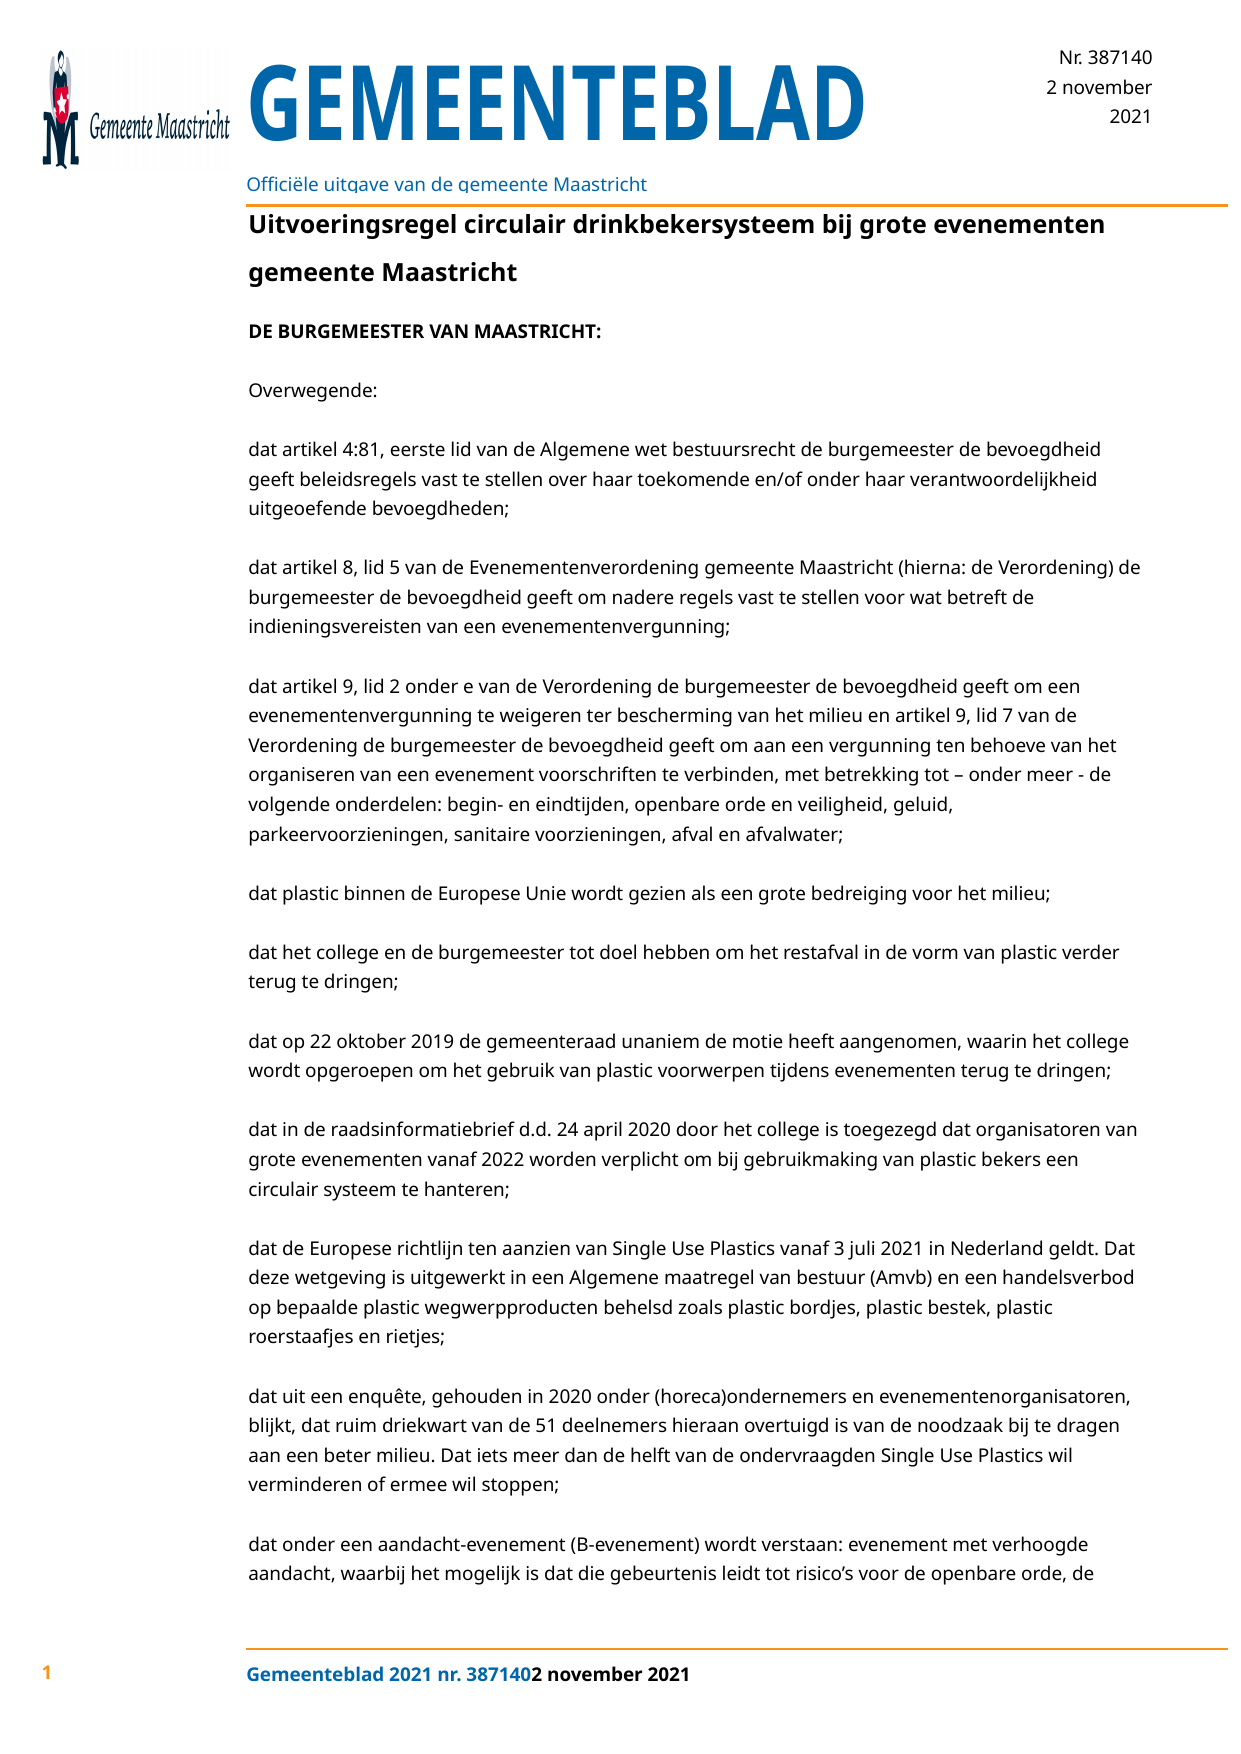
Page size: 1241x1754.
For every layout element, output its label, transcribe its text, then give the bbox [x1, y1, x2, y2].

picture [41, 47, 231, 172]
text dat in de raadsinformatiebrief d.d. 24 april 2020 door het college is toegezegd dat organisatoren van grote evenementen vanaf 2022 worden verplicht om bij gebruikmaking van plastic bekers een circulair systeem te hanteren; [248, 1117, 1152, 1202]
text Uitvoeringsregel circulair drinkbekersysteem bij grote evenementen gemeente Maastricht [248, 207, 1152, 288]
text dat artikel 9, lid 2 onder e van de Verordening de burgemeester de bevoegdheid geeft om een evenementenvergunning te weigeren ter bescherming van het milieu en artikel 9, lid 7 van de Verordening de burgemeester de bevoegdheid geeft om aan een vergunning ten behoeve van het organiseren van een evenement voorschriften te verbinden, met betrekking tot – onder meer - de volgende onderdelen: begin- en eindtijden, openbare orde en veiligheid, geluid, parkeervoorzieningen, sanitaire voorzieningen, afval en afvalwater; [248, 673, 1152, 847]
text dat op 22 oktober 2019 de gemeenteraad unaniem de motie heeft aangenomen, waarin het college wordt opgeroepen om het gebruik van plastic voorwerpen tijdens evenementen terug te dringen; [248, 1028, 1152, 1083]
text dat artikel 4:81, eerste lid van de Algemene wet bestuursrecht de burgemeester de bevoegdheid geeft beleidsregels vast te stellen over haar toekomende en/of onder haar verantwoordelijkheid uitgeoefende bevoegdheden; [248, 436, 1152, 521]
text dat plastic binnen de Europese Unie wordt gezien als een grote bedreiging voor het milieu; [248, 880, 1152, 906]
text dat het college en de burgemeester tot doel hebben om het restafval in de vorm van plastic verder terug te dringen; [248, 939, 1152, 994]
text Overwegende: [248, 377, 1152, 403]
text dat onder een aandacht-evenement (B-evenement) wordt verstaan: evenement met verhoogde aandacht, waarbij het mogelijk is dat die gebeurtenis leidt tot risico’s voor de openbare orde, de [248, 1531, 1152, 1586]
text dat artikel 8, lid 5 van de Evenementenverordening gemeente Maastricht (hierna: de Verordening) de burgemeester de bevoegdheid geeft om nadere regels vast te stellen voor wat betreft de indieningsvereisten van een evenementenvergunning; [248, 554, 1152, 639]
text DE BURGEMEESTER VAN MAASTRICHT: [248, 318, 1152, 344]
text dat de Europese richtlijn ten aanzien van Single Use Plastics vanaf 3 juli 2021 in Nederland geldt. Dat deze wetgeving is uitgewerkt in een Algemene maatregel van bestuur (Amvb) en een handelsverbod op bepaalde plastic wegwerpproducten behelsd zoals plastic bordjes, plastic bestek, plastic roerstaafjes en rietjes; [248, 1235, 1152, 1349]
text dat uit een enquête, gehouden in 2020 onder (horeca)ondernemers en evenementenorganisatoren, blijkt, dat ruim driekwart van de 51 deelnemers hieraan overtuigd is van de noodzaak bij te dragen aan een beter milieu. Dat iets meer dan de helft van de ondervraagden Single Use Plastics wil verminderen of ermee wil stoppen; [248, 1383, 1152, 1497]
